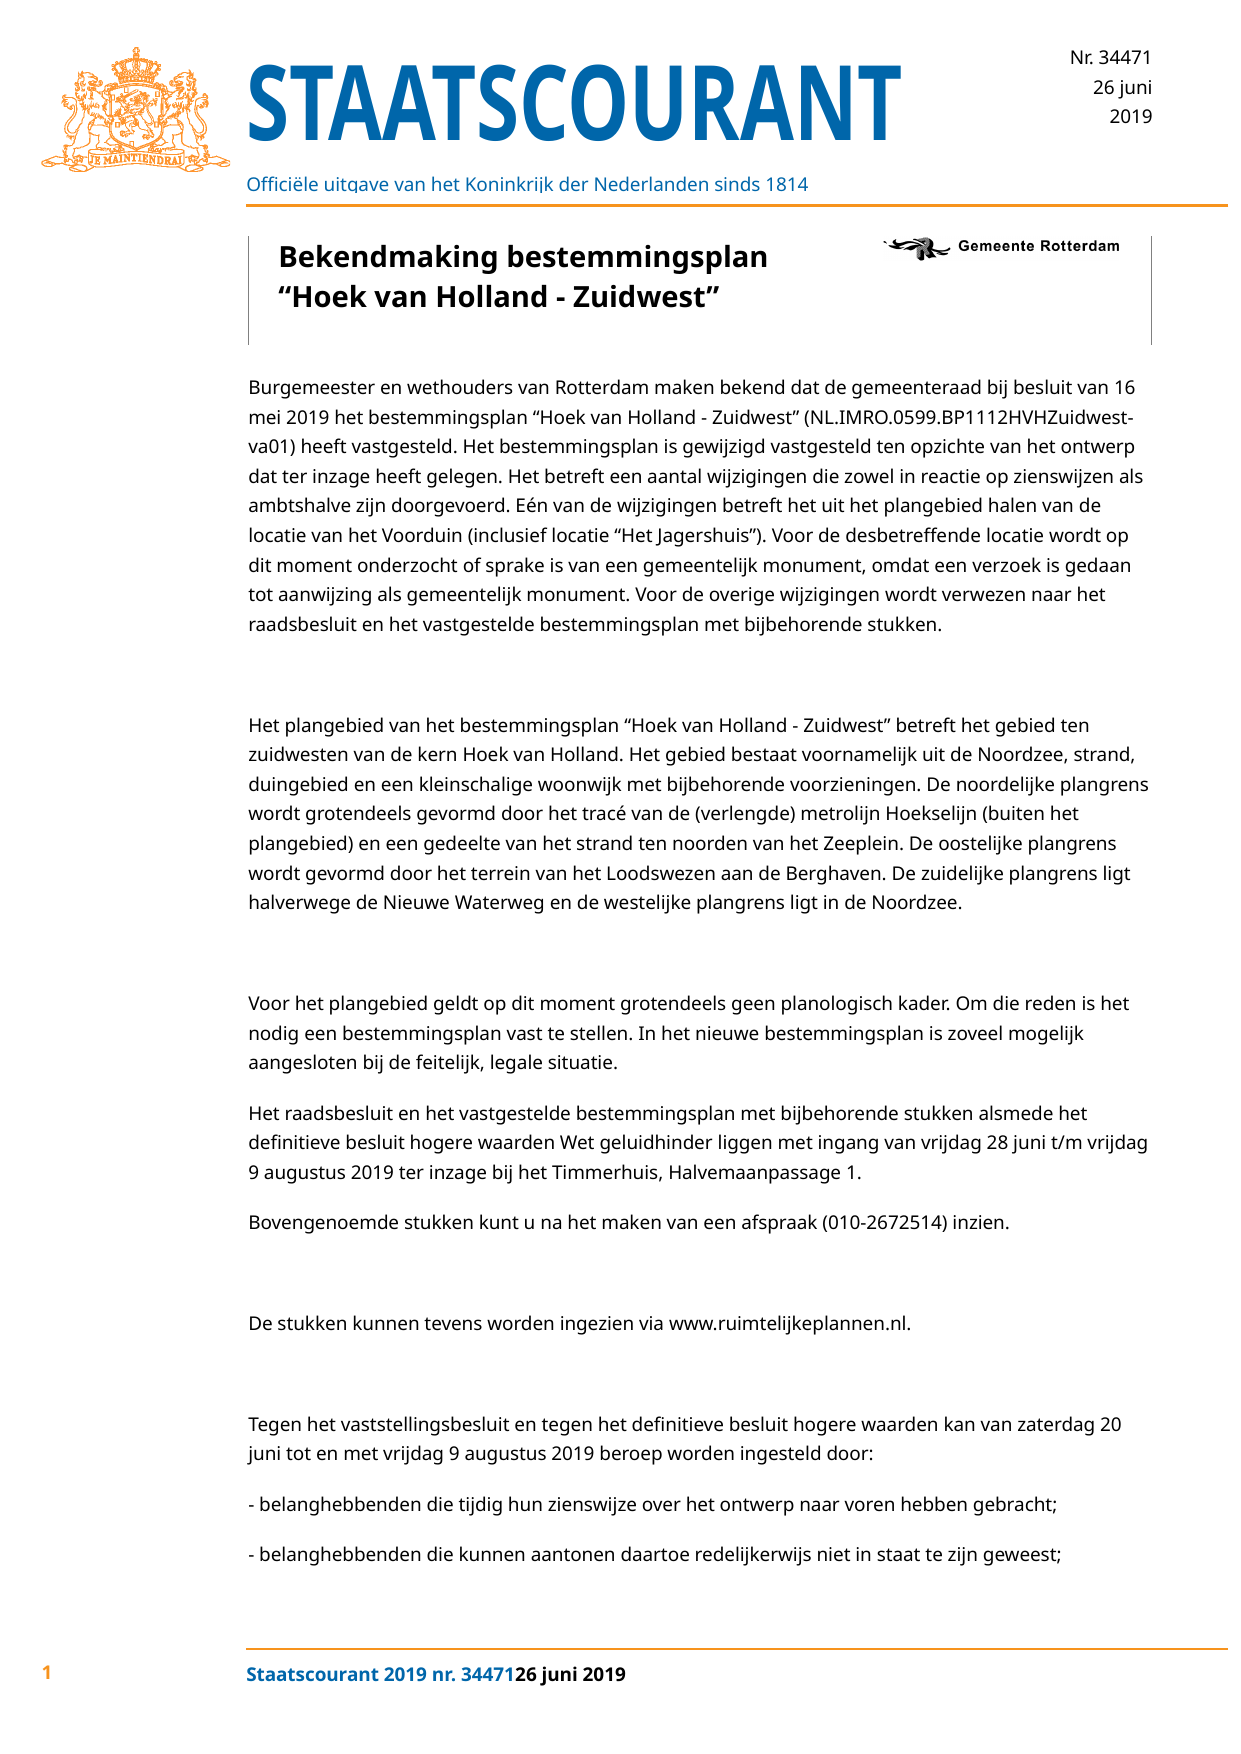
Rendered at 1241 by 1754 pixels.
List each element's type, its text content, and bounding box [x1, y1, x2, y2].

text Burgemeester en wethouders van Rotterdam maken bekend dat de gemeenteraad bij besluit van 16 mei 2019 het bestemmingsplan “Hoek van Holland - Zuidwest” (NL.IMRO.0599.BP1112HVHZuidwest-va01) heeft vastgesteld. Het bestemmingsplan is gewijzigd vastgesteld ten opzichte van het ontwerp dat ter inzage heeft gelegen. Het betreft een aantal wijzigingen die zowel in reactie op zienswijzen als ambtshalve zijn doorgevoerd. Eén van de wijzigingen betreft het uit het plangebied halen van de locatie van het Voorduin (inclusief locatie “Het Jagershuis”). Voor de desbetreffende locatie wordt op dit moment onderzocht of sprake is van een gemeentelijk monument, omdat een verzoek is gedaan tot aanwijzing als gemeentelijk monument. Voor de overige wijzigingen wordt verwezen naar het raadsbesluit en het vastgestelde bestemmingsplan met bijbehorende stukken. [248, 374, 1152, 637]
picture [882, 236, 1119, 261]
text Bovengenoemde stukken kunt u na het maken van een afspraak (010-2672514) inzien. [248, 1209, 1152, 1235]
picture [41, 47, 231, 172]
text - belanghebbenden die kunnen aantonen daartoe redelijkerwijs niet in staat te zijn geweest; [248, 1541, 1152, 1567]
table_header Bekendmaking bestemmingsplan “Hoek van Holland - Zuidwest” [249, 236, 850, 345]
text Het raadsbesluit en het vastgestelde bestemmingsplan met bijbehorende stukken alsmede het definitieve besluit hogere waarden Wet geluidhinder liggen met ingang van vrijdag 28 juni t/m vrijdag 9 augustus 2019 ter inzage bij het Timmerhuis, Halvemaanpassage 1. [248, 1100, 1152, 1184]
text Voor het plangebied geldt op dit moment grotendeels geen planologisch kader. Om die reden is het nodig een bestemmingsplan vast te stellen. In het nieuwe bestemmingsplan is zoveel mogelijk aangesloten bij de feitelijk, legale situatie. [248, 990, 1152, 1075]
text Tegen het vaststellingsbesluit en tegen het definitieve besluit hogere waarden kan van zaterdag 20 juni tot en met vrijdag 9 augustus 2019 beroep worden ingesteld door: [248, 1411, 1152, 1466]
text - belanghebbenden die tijdig hun zienswijze over het ontwerp naar voren hebben gebracht; [248, 1491, 1152, 1517]
text Het plangebied van het bestemmingsplan “Hoek van Holland - Zuidwest” betreft het gebied ten zuidwesten van de kern Hoek van Holland. Het gebied bestaat voornamelijk uit de Noordzee, strand, duingebied en een kleinschalige woonwijk met bijbehorende voorzieningen. De noordelijke plangrens wordt grotendeels gevormd door het tracé van de (verlengde) metrolijn Hoekselijn (buiten het plangebied) en een gedeelte van het strand ten noorden van het Zeeplein. De oostelijke plangrens wordt gevormd door het terrein van het Loodswezen aan de Berghaven. De zuidelijke plangrens ligt halverwege de Nieuwe Waterweg en de westelijke plangrens ligt in de Noordzee. [248, 712, 1152, 915]
table_header [850, 236, 1151, 345]
text De stukken kunnen tevens worden ingezien via www.ruimtelijkeplannen.nl. [248, 1310, 1152, 1336]
